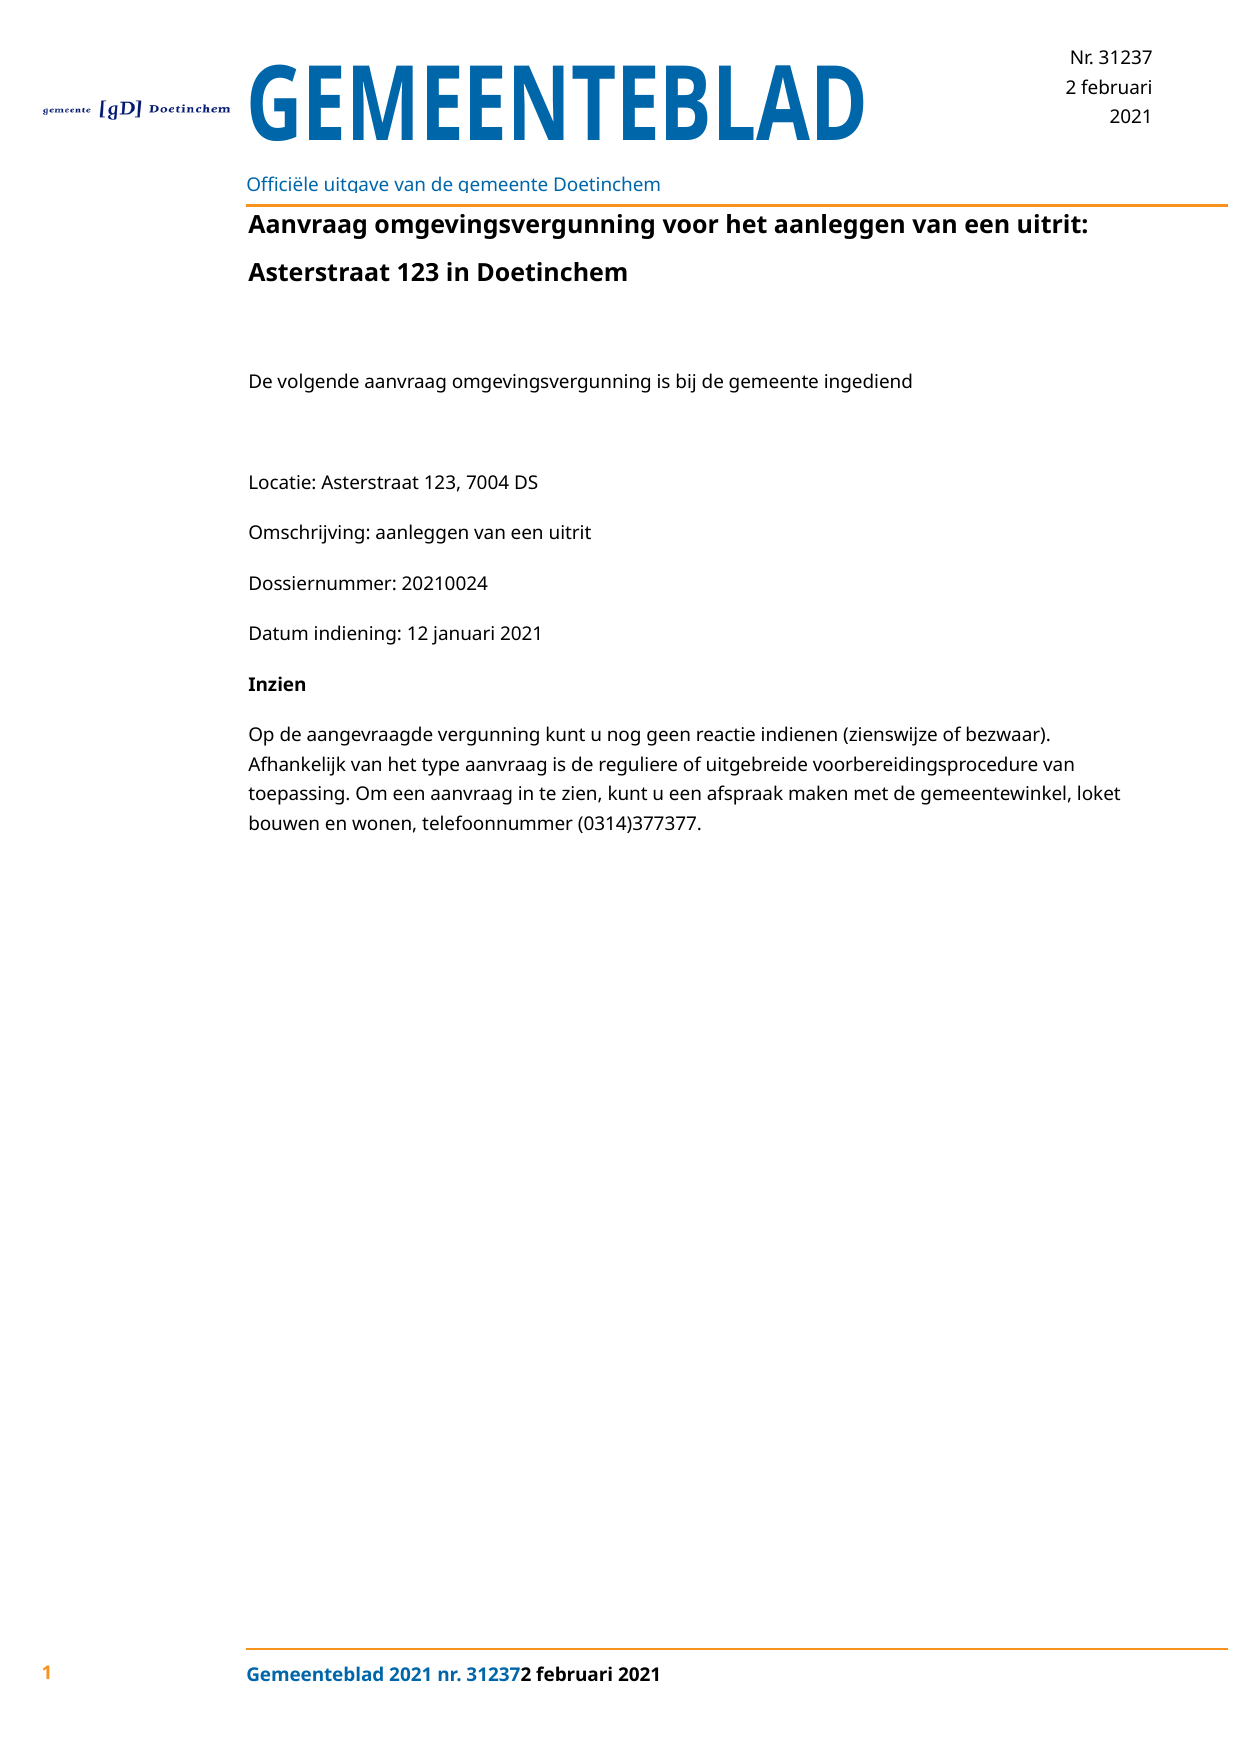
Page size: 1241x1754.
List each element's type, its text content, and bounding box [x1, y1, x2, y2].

text Aanvraag omgevingsvergunning voor het aanleggen van een uitrit: Asterstraat 123 in Doetinchem [248, 207, 1152, 288]
text Datum indiening: 12 januari 2021 [248, 620, 1152, 646]
text Inzien [248, 671, 1152, 697]
text Omschrijving: aanleggen van een uitrit [248, 519, 1152, 545]
text Locatie: Asterstraat 123, 7004 DS [248, 469, 1152, 495]
text Op de aangevraagde vergunning kunt u nog geen reactie indienen (zienswijze of bezwaar). Afhankelijk van het type aanvraag is de reguliere of uitgebreide voorbereidingsprocedure van toepassing. Om een aanvraag in te zien, kunt u een afspraak maken met de gemeentewinkel, loket bouwen en wonen, telefoonnummer (0314)377377. [248, 721, 1152, 836]
text De volgende aanvraag omgevingsvergunning is bij de gemeente ingediend [248, 368, 1152, 394]
picture [41, 47, 231, 172]
text Dossiernummer: 20210024 [248, 570, 1152, 596]
